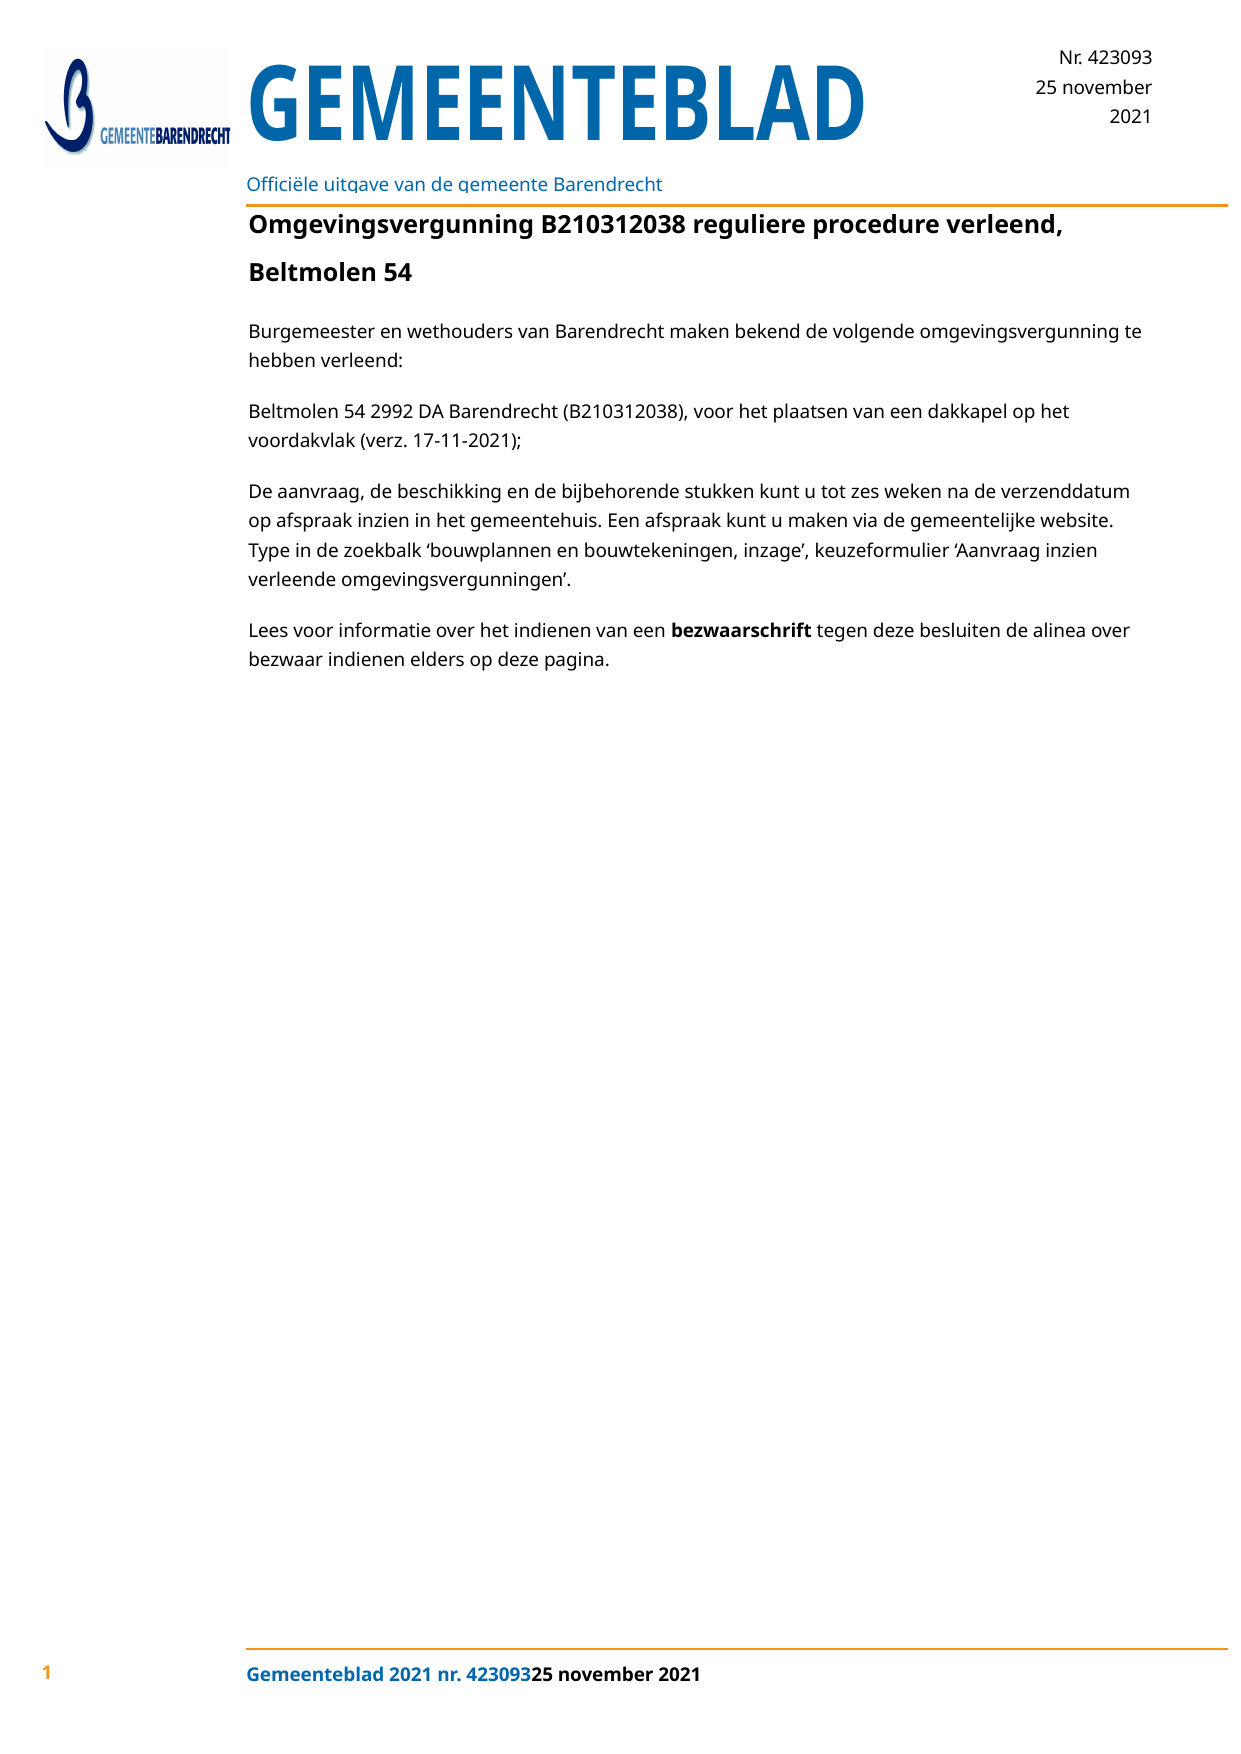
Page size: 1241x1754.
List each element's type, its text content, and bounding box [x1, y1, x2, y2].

text Burgemeester en wethouders van Barendrecht maken bekend de volgende omgevingsvergunning te hebben verleend: [248, 318, 1152, 373]
text Beltmolen 54 2992 DA Barendrecht (B210312038), voor het plaatsen van een dakkapel op het voordakvlak (verz. 17-11-2021); [248, 398, 1152, 453]
text De aanvraag, de beschikking en de bijbehorende stukken kunt u tot zes weken na de verzenddatum op afspraak inzien in het gemeentehuis. Een afspraak kunt u maken via de gemeentelijke website. Type in de zoekbalk ‘bouwplannen en bouwtekeningen, inzage’, keuzeformulier ‘Aanvraag inzien verleende omgevingsvergunningen’. [248, 478, 1152, 592]
text Lees voor informatie over het indienen van een bezwaarschrift tegen deze besluiten de alinea over bezwaar indienen elders op deze pagina. [248, 617, 1152, 672]
picture [41, 47, 231, 172]
text Omgevingsvergunning B210312038 reguliere procedure verleend, Beltmolen 54 [248, 207, 1152, 288]
